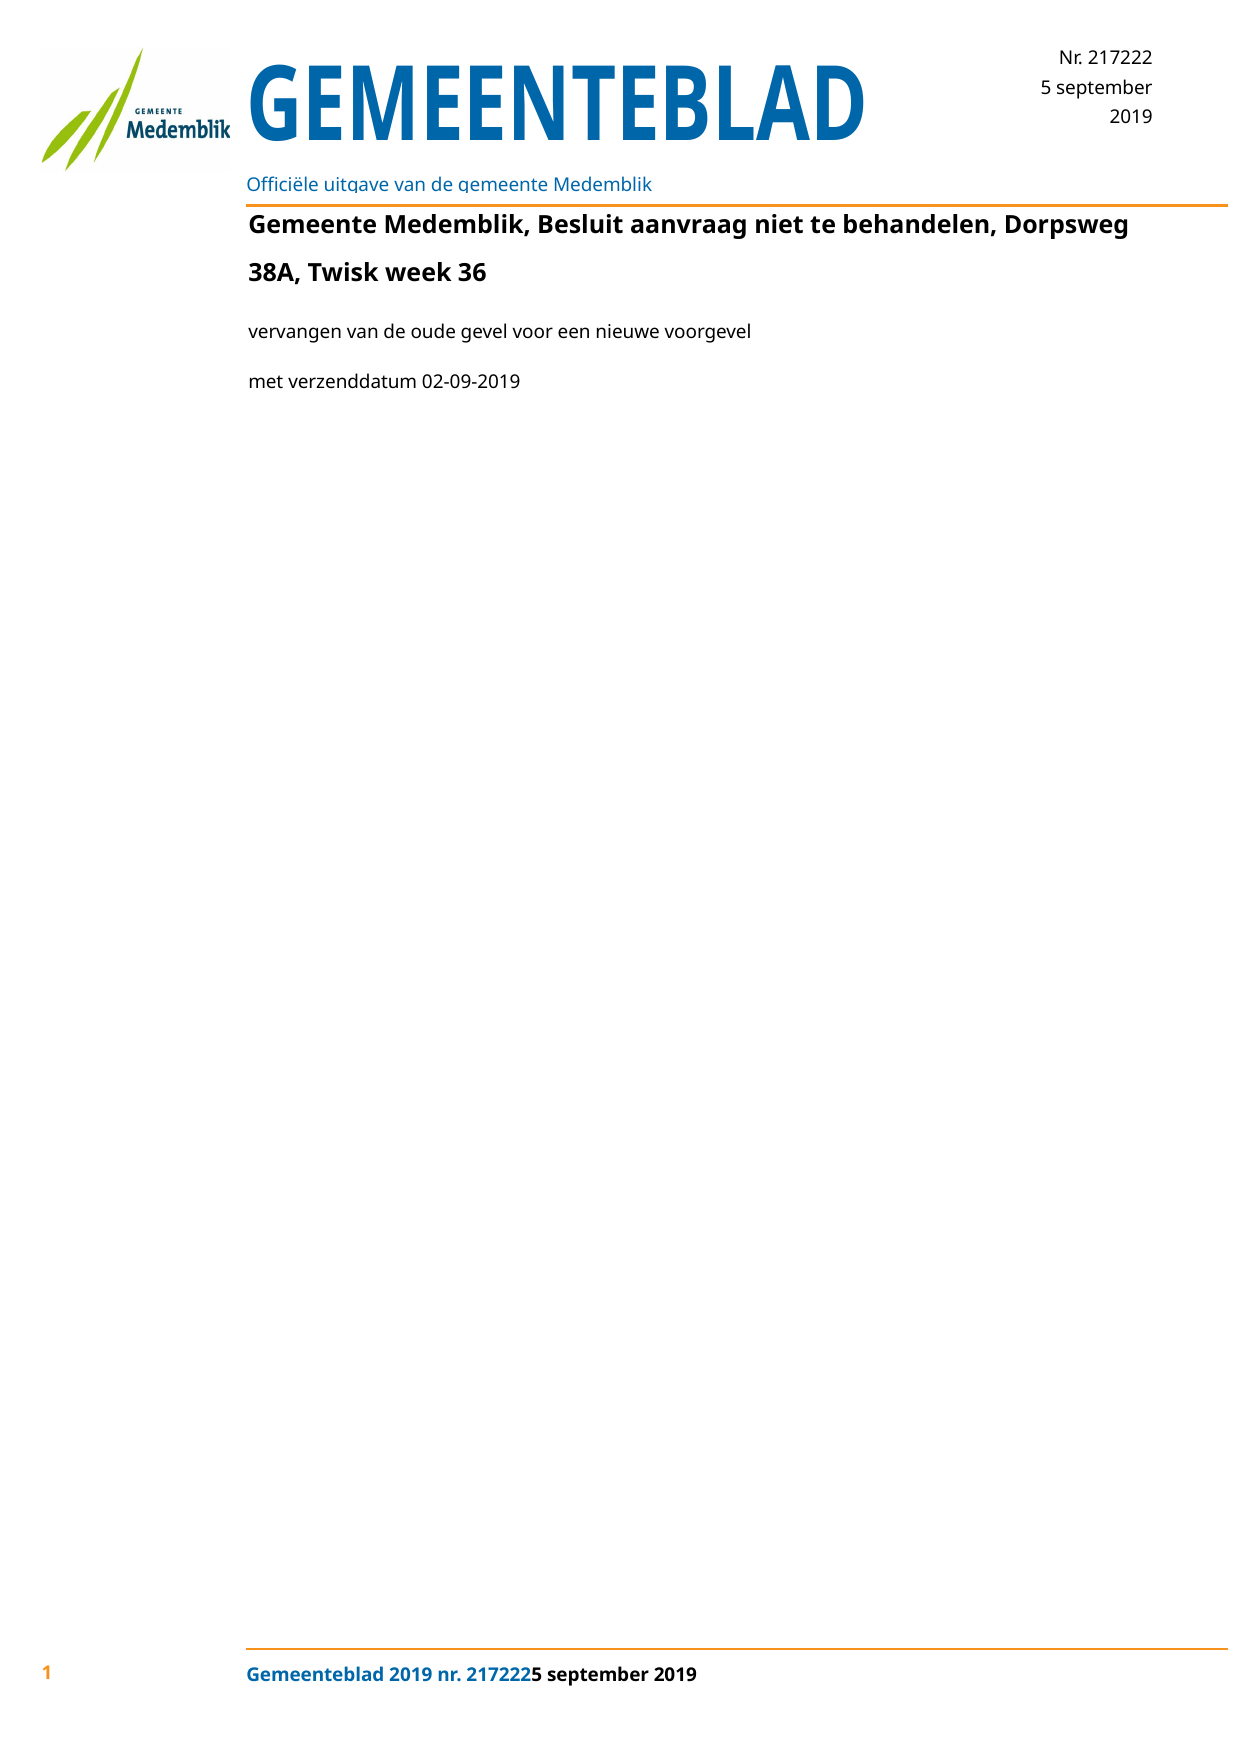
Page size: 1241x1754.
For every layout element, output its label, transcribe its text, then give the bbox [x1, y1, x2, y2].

text Gemeente Medemblik, Besluit aanvraag niet te behandelen, Dorpsweg 38A, Twisk week 36 [248, 207, 1152, 288]
text vervangen van de oude gevel voor een nieuwe voorgevel [248, 318, 1152, 344]
text met verzenddatum 02-09-2019 [248, 368, 1152, 394]
picture [41, 47, 231, 172]
